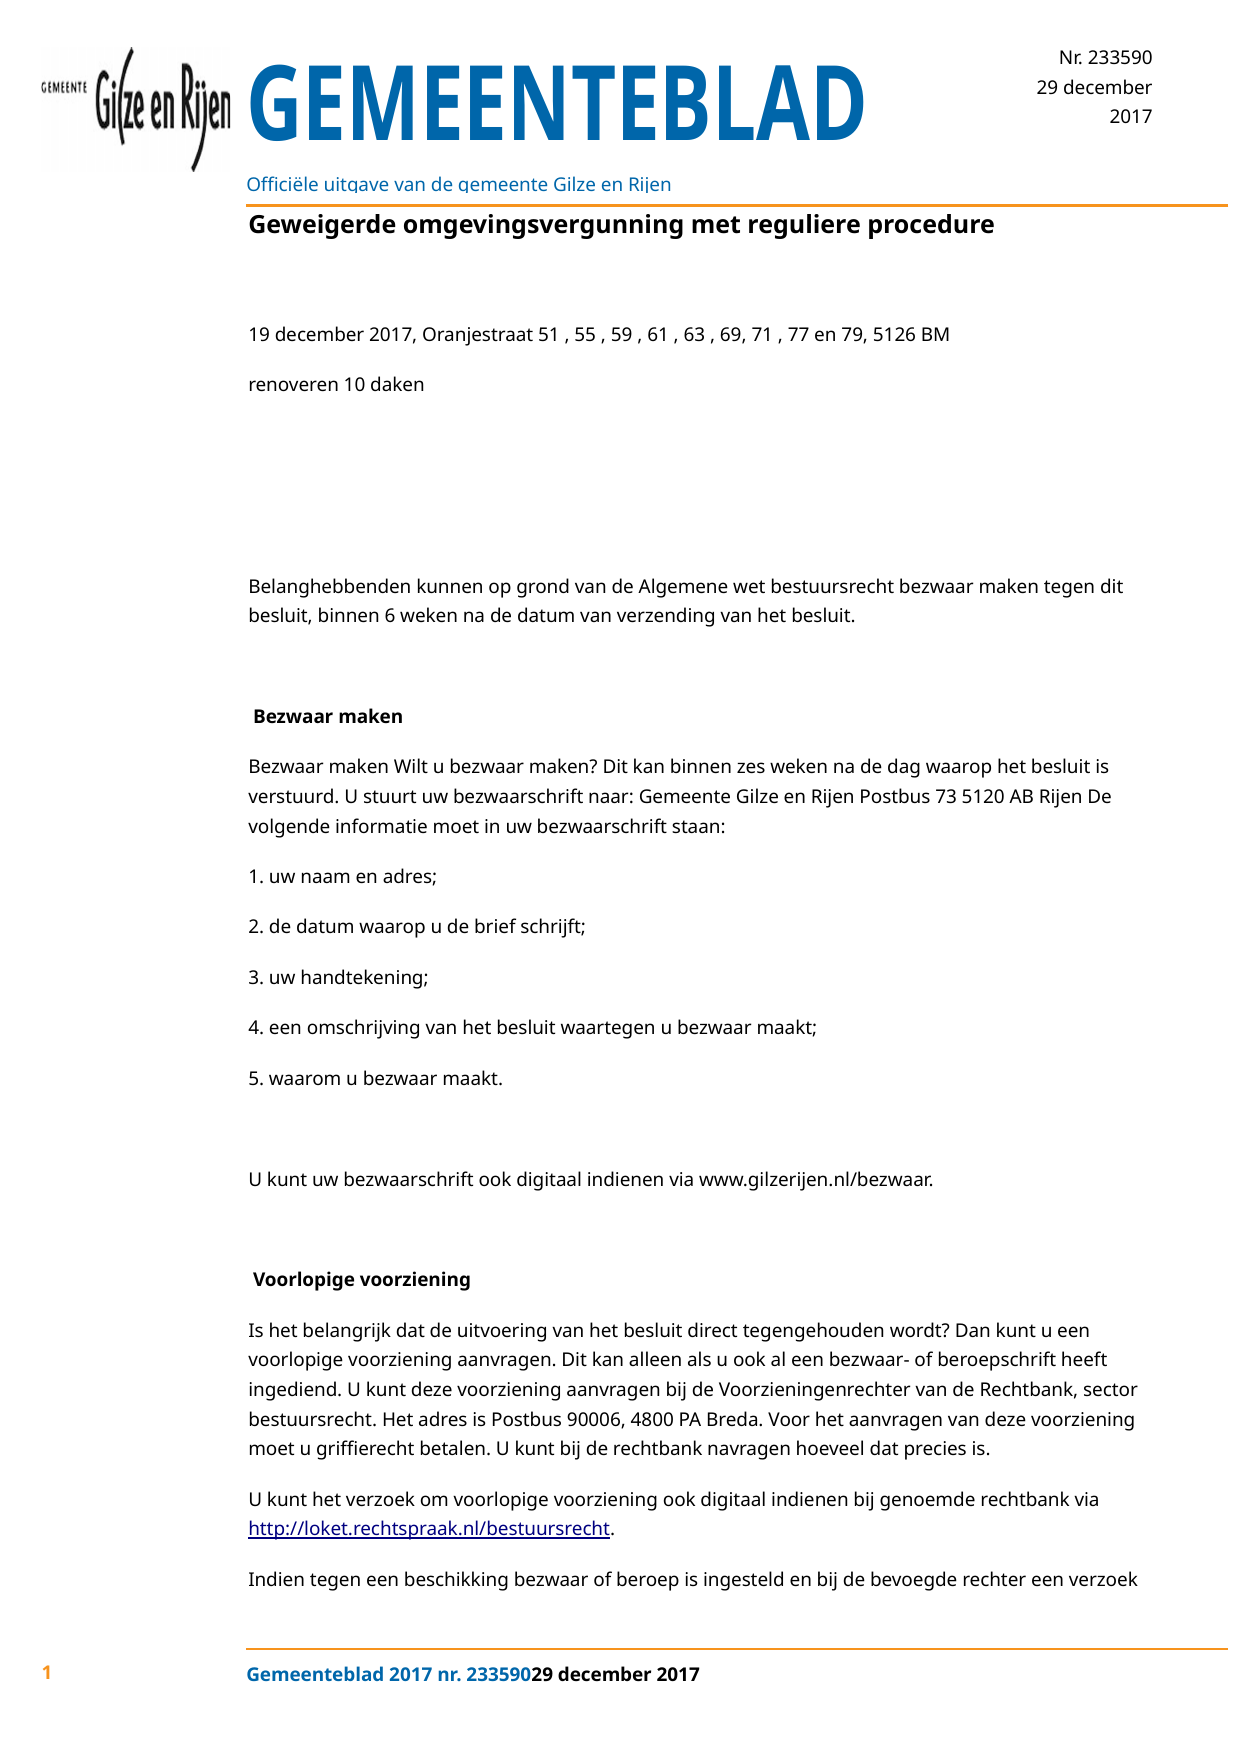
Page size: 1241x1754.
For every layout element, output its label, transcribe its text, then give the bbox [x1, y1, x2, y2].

text Geweigerde omgevingsvergunning met reguliere procedure [248, 207, 1152, 241]
text Is het belangrijk dat de uitvoering van het besluit direct tegengehouden wordt? Dan kunt u een voorlopige voorziening aanvragen. Dit kan alleen als u ook al een bezwaar- of beroepschrift heeft ingediend. U kunt deze voorziening aanvragen bij de Voorzieningenrechter van de Rechtbank, sector bestuursrecht. Het adres is Postbus 90006, 4800 PA Breda. Voor het aanvragen van deze voorziening moet u griffierecht betalen. U kunt bij de rechtbank navragen hoeveel dat precies is. [248, 1317, 1152, 1461]
text Belanghebbenden kunnen op grond van de Algemene wet bestuursrecht bezwaar maken tegen dit besluit, binnen 6 weken na de datum van verzending van het besluit. [248, 573, 1152, 628]
text Bezwaar maken Wilt u bezwaar maken? Dit kan binnen zes weken na de dag waarop het besluit is verstuurd. U stuurt uw bezwaarschrift naar: Gemeente Gilze en Rijen Postbus 73 5120 AB Rijen De volgende informatie moet in uw bezwaarschrift staan: [248, 754, 1152, 838]
text renoveren 10 daken [248, 371, 1152, 397]
text 4. een omschrijving van het besluit waartegen u bezwaar maakt; [248, 1014, 1152, 1040]
text 19 december 2017, Oranjestraat 51 , 55 , 59 , 61 , 63 , 69, 71 , 77 en 79, 5126 BM [248, 321, 1152, 346]
text 1. uw naam en adres; [248, 863, 1152, 889]
text U kunt uw bezwaarschrift ook digitaal indienen via www.gilzerijen.nl/bezwaar. [248, 1166, 1152, 1191]
picture [41, 47, 231, 172]
text Voorlopige voorziening [248, 1267, 1152, 1292]
text Bezwaar maken [248, 703, 1152, 729]
text 3. uw handtekening; [248, 964, 1152, 990]
text 5. waarom u bezwaar maakt. [248, 1065, 1152, 1091]
text U kunt het verzoek om voorlopige voorziening ook digitaal indienen bij genoemde rechtbank via http://loket.rechtspraak.nl/bestuursrecht. [248, 1486, 1152, 1541]
text 2. de datum waarop u de brief schrijft; [248, 914, 1152, 939]
text Indien tegen een beschikking bezwaar of beroep is ingesteld en bij de bevoegde rechter een verzoek [248, 1566, 1152, 1591]
